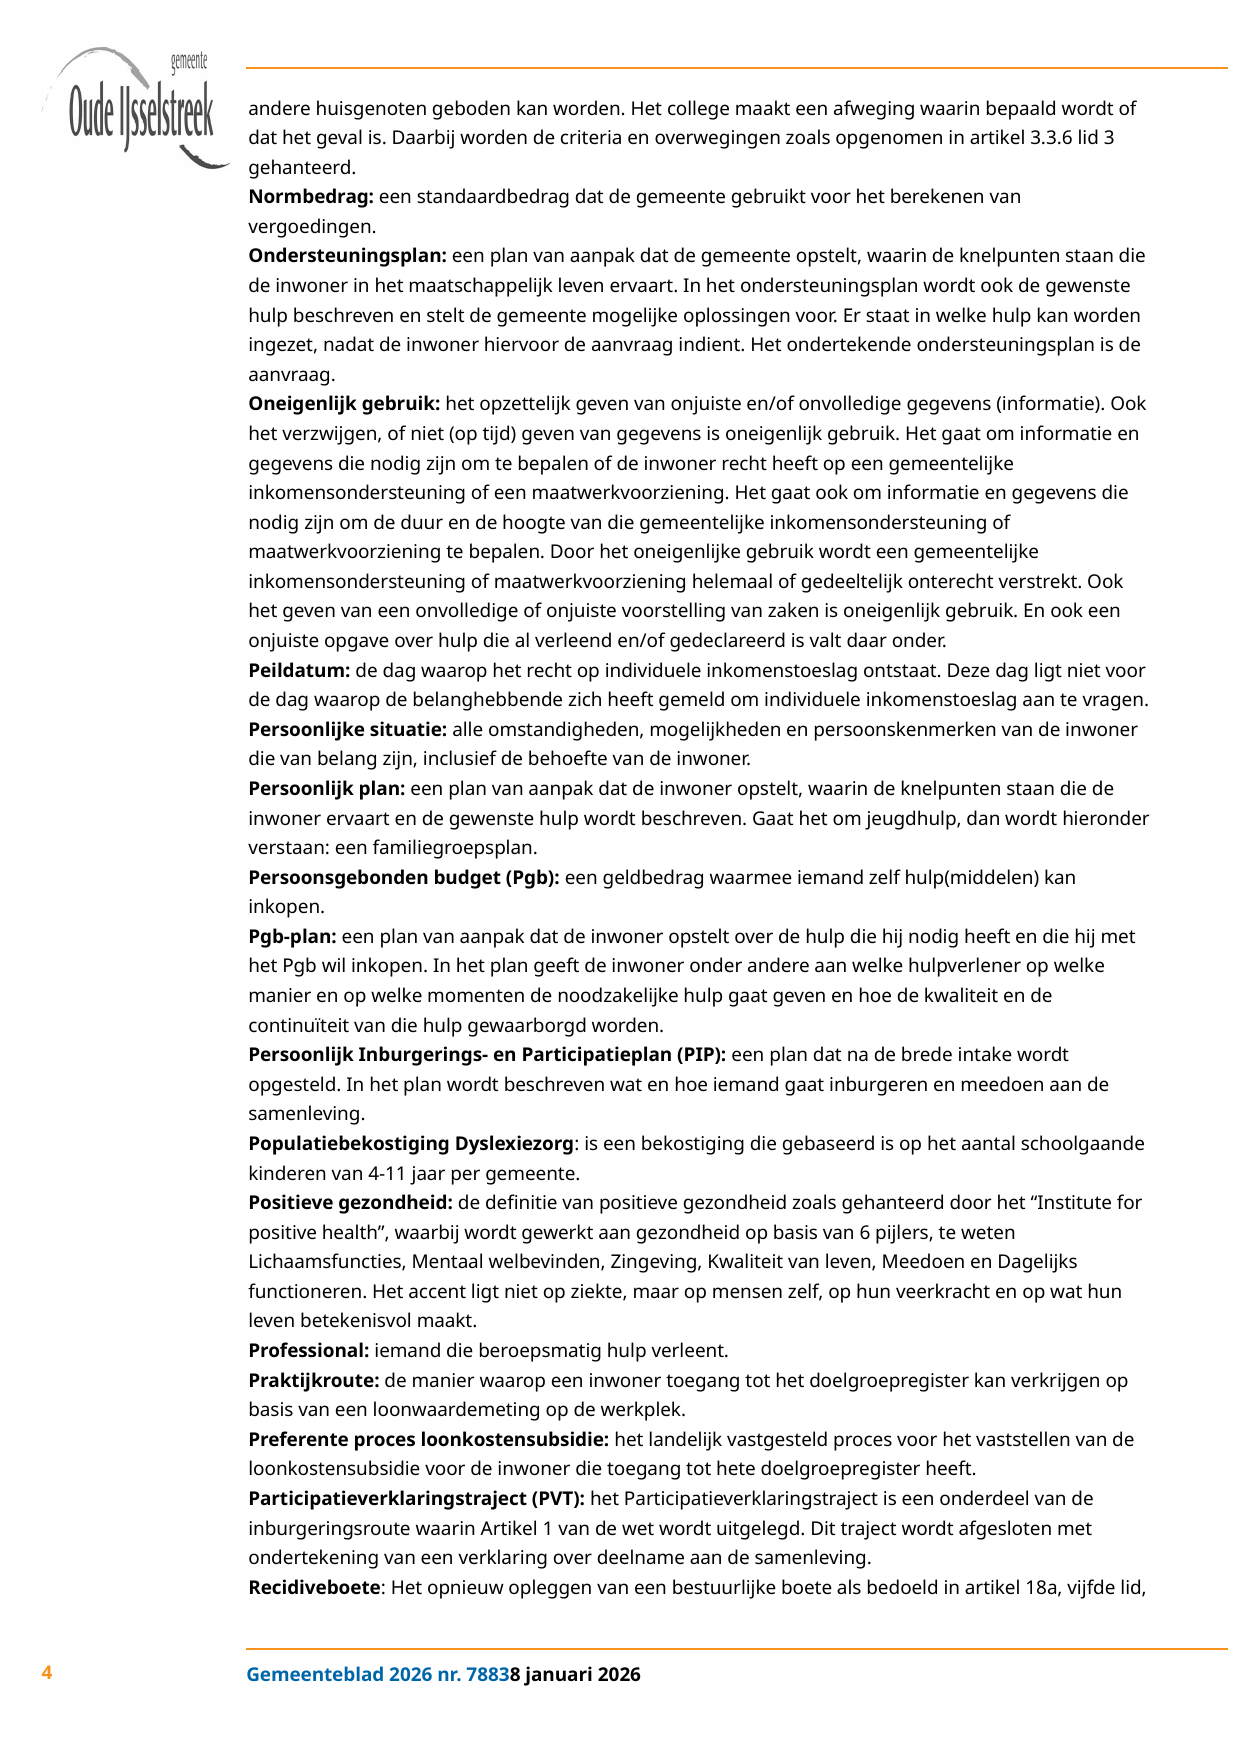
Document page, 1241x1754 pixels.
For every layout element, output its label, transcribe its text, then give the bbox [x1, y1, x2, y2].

text Persoonlijke situatie: alle omstandigheden, mogelijkheden en persoonskenmerken van de inwoner die van belang zijn, inclusief de behoefte van de inwoner. [248, 716, 1152, 771]
text Peildatum: de dag waarop het recht op individuele inkomenstoeslag ontstaat. Deze dag ligt niet voor de dag waarop de belanghebbende zich heeft gemeld om individuele inkomenstoeslag aan te vragen. [248, 657, 1152, 712]
text Persoonsgebonden budget (Pgb): een geldbedrag waarmee iemand zelf hulp(middelen) kan inkopen. [248, 864, 1152, 919]
text Populatiebekostiging Dyslexiezorg: is een bekostiging die gebaseerd is op het aantal schoolgaande kinderen van 4-11 jaar per gemeente. [248, 1130, 1152, 1186]
text Positieve gezondheid: de definitie van positieve gezondheid zoals gehanteerd door het “Institute for positive health”, waarbij wordt gewerkt aan gezondheid op basis van 6 pijlers, te weten Lichaamsfuncties, Mentaal welbevinden, Zingeving, Kwaliteit van leven, Meedoen en Dagelijks functioneren. Het accent ligt niet op ziekte, maar op mensen zelf, op hun veerkracht en op wat hun leven betekenisvol maakt. [248, 1189, 1152, 1333]
text andere huisgenoten geboden kan worden. Het college maakt een afweging waarin bepaald wordt of dat het geval is. Daarbij worden de criteria en overwegingen zoals opgenomen in artikel 3.3.6 lid 3 gehanteerd. [248, 95, 1152, 180]
picture [41, 47, 231, 172]
text Recidiveboete: Het opnieuw opleggen van een bestuurlijke boete als bedoeld in artikel 18a, vijfde lid, [248, 1574, 1152, 1600]
text Preferente proces loonkostensubsidie: het landelijk vastgesteld proces voor het vaststellen van de loonkostensubsidie voor de inwoner die toegang tot hete doelgroepregister heeft. [248, 1426, 1152, 1481]
text Normbedrag: een standaardbedrag dat de gemeente gebruikt voor het berekenen van vergoedingen. [248, 183, 1152, 239]
text Participatieverklaringstraject (PVT): het Participatieverklaringstraject is een onderdeel van de inburgeringsroute waarin Artikel 1 van de wet wordt uitgelegd. Dit traject wordt afgesloten met ondertekening van een verklaring over deelname aan de samenleving. [248, 1485, 1152, 1570]
text Praktijkroute: de manier waarop een inwoner toegang tot het doelgroepregister kan verkrijgen op basis van een loonwaardemeting op de werkplek. [248, 1367, 1152, 1422]
text Persoonlijk plan: een plan van aanpak dat de inwoner opstelt, waarin de knelpunten staan die de inwoner ervaart en de gewenste hulp wordt beschreven. Gaat het om jeugdhulp, dan wordt hieronder verstaan: een familiegroepsplan. [248, 775, 1152, 860]
text Persoonlijk Inburgerings- en Participatieplan (PIP): een plan dat na de brede intake wordt opgesteld. In het plan wordt beschreven wat en hoe iemand gaat inburgeren en meedoen aan de samenleving. [248, 1041, 1152, 1126]
text Oneigenlijk gebruik: het opzettelijk geven van onjuiste en/of onvolledige gegevens (informatie). Ook het verzwijgen, of niet (op tijd) geven van gegevens is oneigenlijk gebruik. Het gaat om informatie en gegevens die nodig zijn om te bepalen of de inwoner recht heeft op een gemeentelijke inkomensondersteuning of een maatwerkvoorziening. Het gaat ook om informatie en gegevens die nodig zijn om de duur en de hoogte van die gemeentelijke inkomensondersteuning of maatwerkvoorziening te bepalen. Door het oneigenlijke gebruik wordt een gemeentelijke inkomensondersteuning of maatwerkvoorziening helemaal of gedeeltelijk onterecht verstrekt. Ook het geven van een onvolledige of onjuiste voorstelling van zaken is oneigenlijk gebruik. En ook een onjuiste opgave over hulp die al verleend en/of gedeclareerd is valt daar onder. [248, 391, 1152, 653]
text Professional: iemand die beroepsmatig hulp verleent. [248, 1337, 1152, 1363]
text Pgb-plan: een plan van aanpak dat de inwoner opstelt over de hulp die hij nodig heeft en die hij met het Pgb wil inkopen. In het plan geeft de inwoner onder andere aan welke hulpverlener op welke manier en op welke momenten de noodzakelijke hulp gaat geven en hoe de kwaliteit en de continuïteit van die hulp gewaarborgd worden. [248, 923, 1152, 1038]
text Ondersteuningsplan: een plan van aanpak dat de gemeente opstelt, waarin de knelpunten staan die de inwoner in het maatschappelijk leven ervaart. In het ondersteuningsplan wordt ook de gewenste hulp beschreven en stelt de gemeente mogelijke oplossingen voor. Er staat in welke hulp kan worden ingezet, nadat de inwoner hiervoor de aanvraag indient. Het ondertekende ondersteuningsplan is de aanvraag. [248, 243, 1152, 387]
